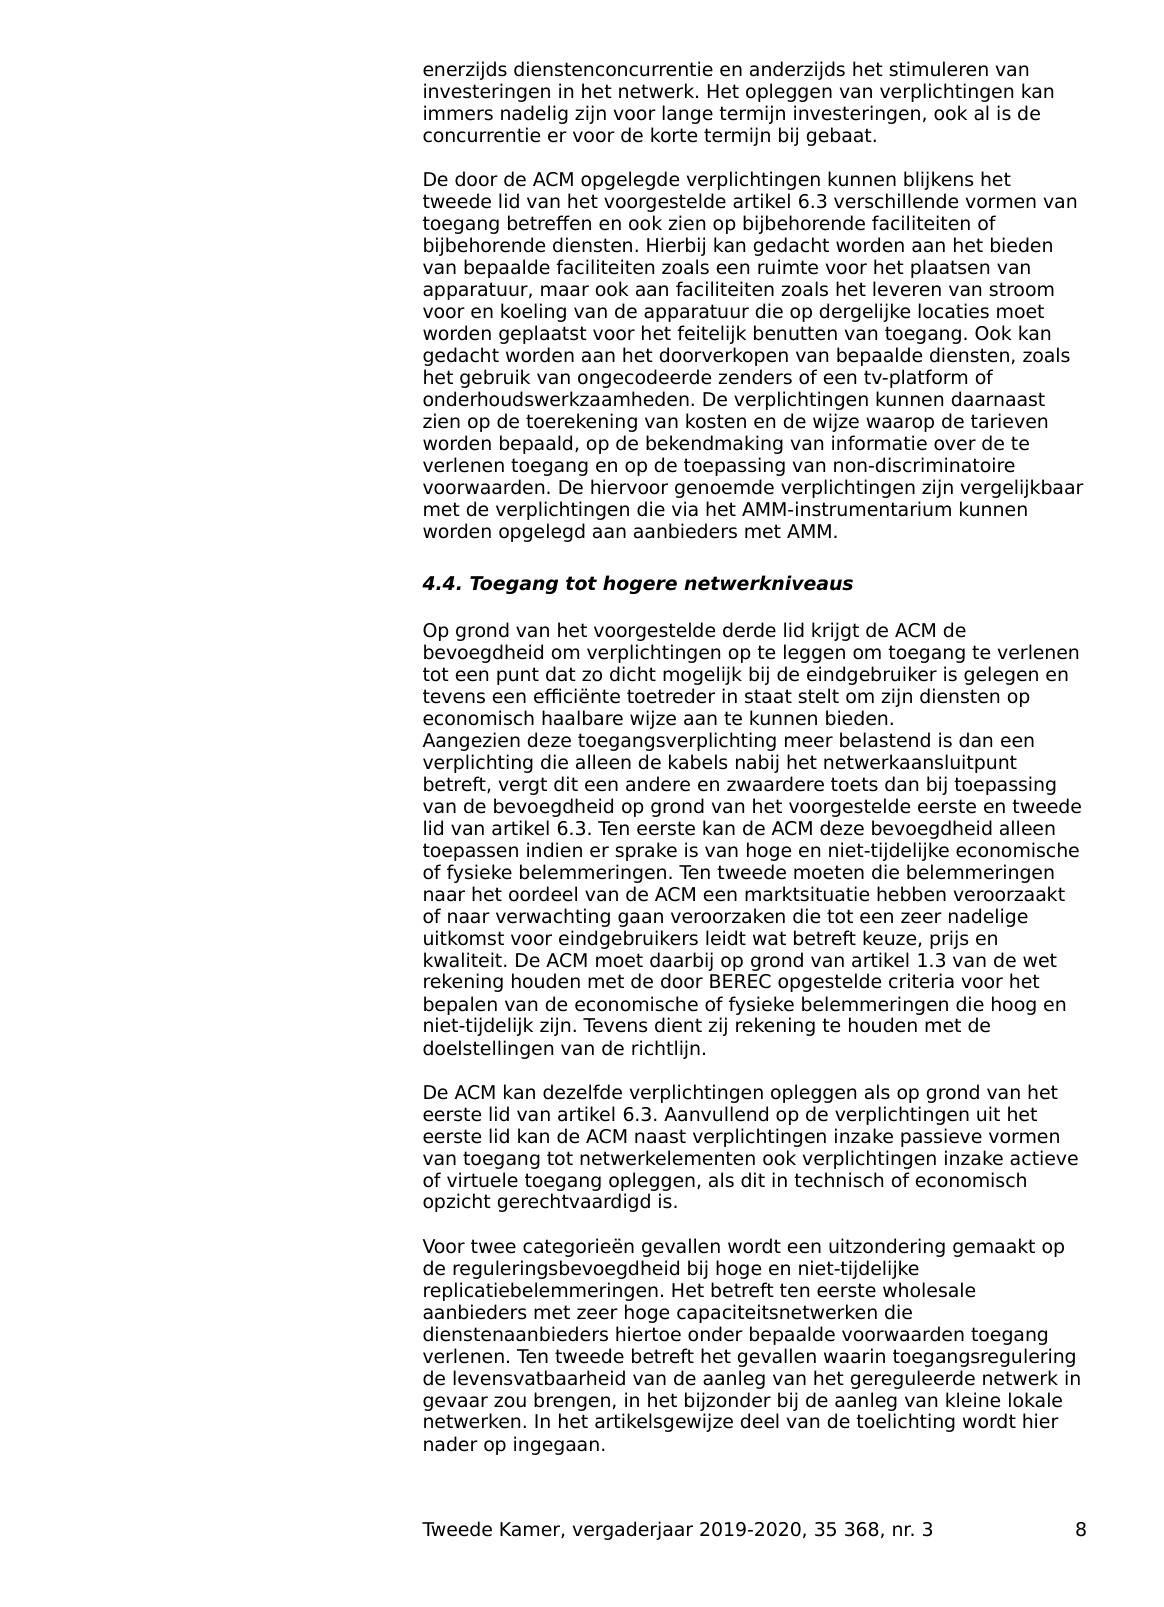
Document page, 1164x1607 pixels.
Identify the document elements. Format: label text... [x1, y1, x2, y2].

subtitle 4.4. Toegang tot hogere netwerkniveaus [422, 573, 1087, 595]
text De ACM kan dezelfde verplichtingen opleggen als op grond van het eerste lid van artikel 6.3. Aanvullend op de verplichtingen uit het eerste lid kan de ACM naast verplichtingen inzake passieve vormen van toegang tot netwerkelementen ook verplichtingen inzake actieve of virtuele toegang opleggen, als dit in technisch of economisch opzicht gerechtvaardigd is. [422, 1082, 1087, 1213]
text Voor twee categorieën gevallen wordt een uitzondering gemaakt op de reguleringsbevoegdheid bij hoge en niet-tijdelijke replicatiebelemmeringen. Het betreft ten eerste wholesale aanbieders met zeer hoge capaciteitsnetwerken die dienstenaanbieders hiertoe onder bepaalde voorwaarden toegang verlenen. Ten tweede betreft het gevallen waarin toegangsregulering de levensvatbaarheid van de aanleg van het gereguleerde netwerk in gevaar zou brengen, in het bijzonder bij de aanleg van kleine lokale netwerken. In het artikelsgewijze deel van de toelichting wordt hier nader op ingegaan. [422, 1236, 1087, 1455]
text De door de ACM opgelegde verplichtingen kunnen blijkens het tweede lid van het voorgestelde artikel 6.3 verschillende vormen van toegang betreffen en ook zien op bijbehorende faciliteiten of bijbehorende diensten. Hierbij kan gedacht worden aan het bieden van bepaalde faciliteiten zoals een ruimte voor het plaatsen van apparatuur, maar ook aan faciliteiten zoals het leveren van stroom voor en koeling van de apparatuur die op dergelijke locaties moet worden geplaatst voor het feitelijk benutten van toegang. Ook kan gedacht worden aan het doorverkopen van bepaalde diensten, zoals het gebruik van ongecodeerde zenders of een tv-platform of onderhoudswerkzaamheden. De verplichtingen kunnen daarnaast zien op de toerekening van kosten en de wijze waarop de tarieven worden bepaald, op de bekendmaking van informatie over de te verlenen toegang en op de toepassing van non-discriminatoire voorwaarden. De hiervoor genoemde verplichtingen zijn vergelijkbaar met de verplichtingen die via het AMM-instrumentarium kunnen worden opgelegd aan aanbieders met AMM. [422, 169, 1087, 543]
text Op grond van het voorgestelde derde lid krijgt de ACM de bevoegdheid om verplichtingen op te leggen om toegang te verlenen tot een punt dat zo dicht mogelijk bij de eindgebruiker is gelegen en tevens een efficiënte toetreder in staat stelt om zijn diensten op economisch haalbare wijze aan te kunnen bieden. [422, 620, 1087, 730]
text enerzijds dienstenconcurrentie en anderzijds het stimuleren van investeringen in het netwerk. Het opleggen van verplichtingen kan immers nadelig zijn voor lange termijn investeringen, ook al is de concurrentie er voor de korte termijn bij gebaat. [422, 59, 1087, 147]
text Aangezien deze toegangsverplichting meer belastend is dan een verplichting die alleen de kabels nabij het netwerkaansluitpunt betreft, vergt dit een andere en zwaardere toets dan bij toepassing van de bevoegdheid op grond van het voorgestelde eerste en tweede lid van artikel 6.3. Ten eerste kan de ACM deze bevoegdheid alleen toepassen indien er sprake is van hoge en niet-tijdelijke economische of fysieke belemmeringen. Ten tweede moeten die belemmeringen naar het oordeel van de ACM een marktsituatie hebben veroorzaakt of naar verwachting gaan veroorzaken die tot een zeer nadelige uitkomst voor eindgebruikers leidt wat betreft keuze, prijs en kwaliteit. De ACM moet daarbij op grond van artikel 1.3 van de wet rekening houden met de door BEREC opgestelde criteria voor het bepalen van de economische of fysieke belemmeringen die hoog en niet-tijdelijk zijn. Tevens dient zij rekening te houden met de doelstellingen van de richtlijn. [422, 730, 1087, 1059]
